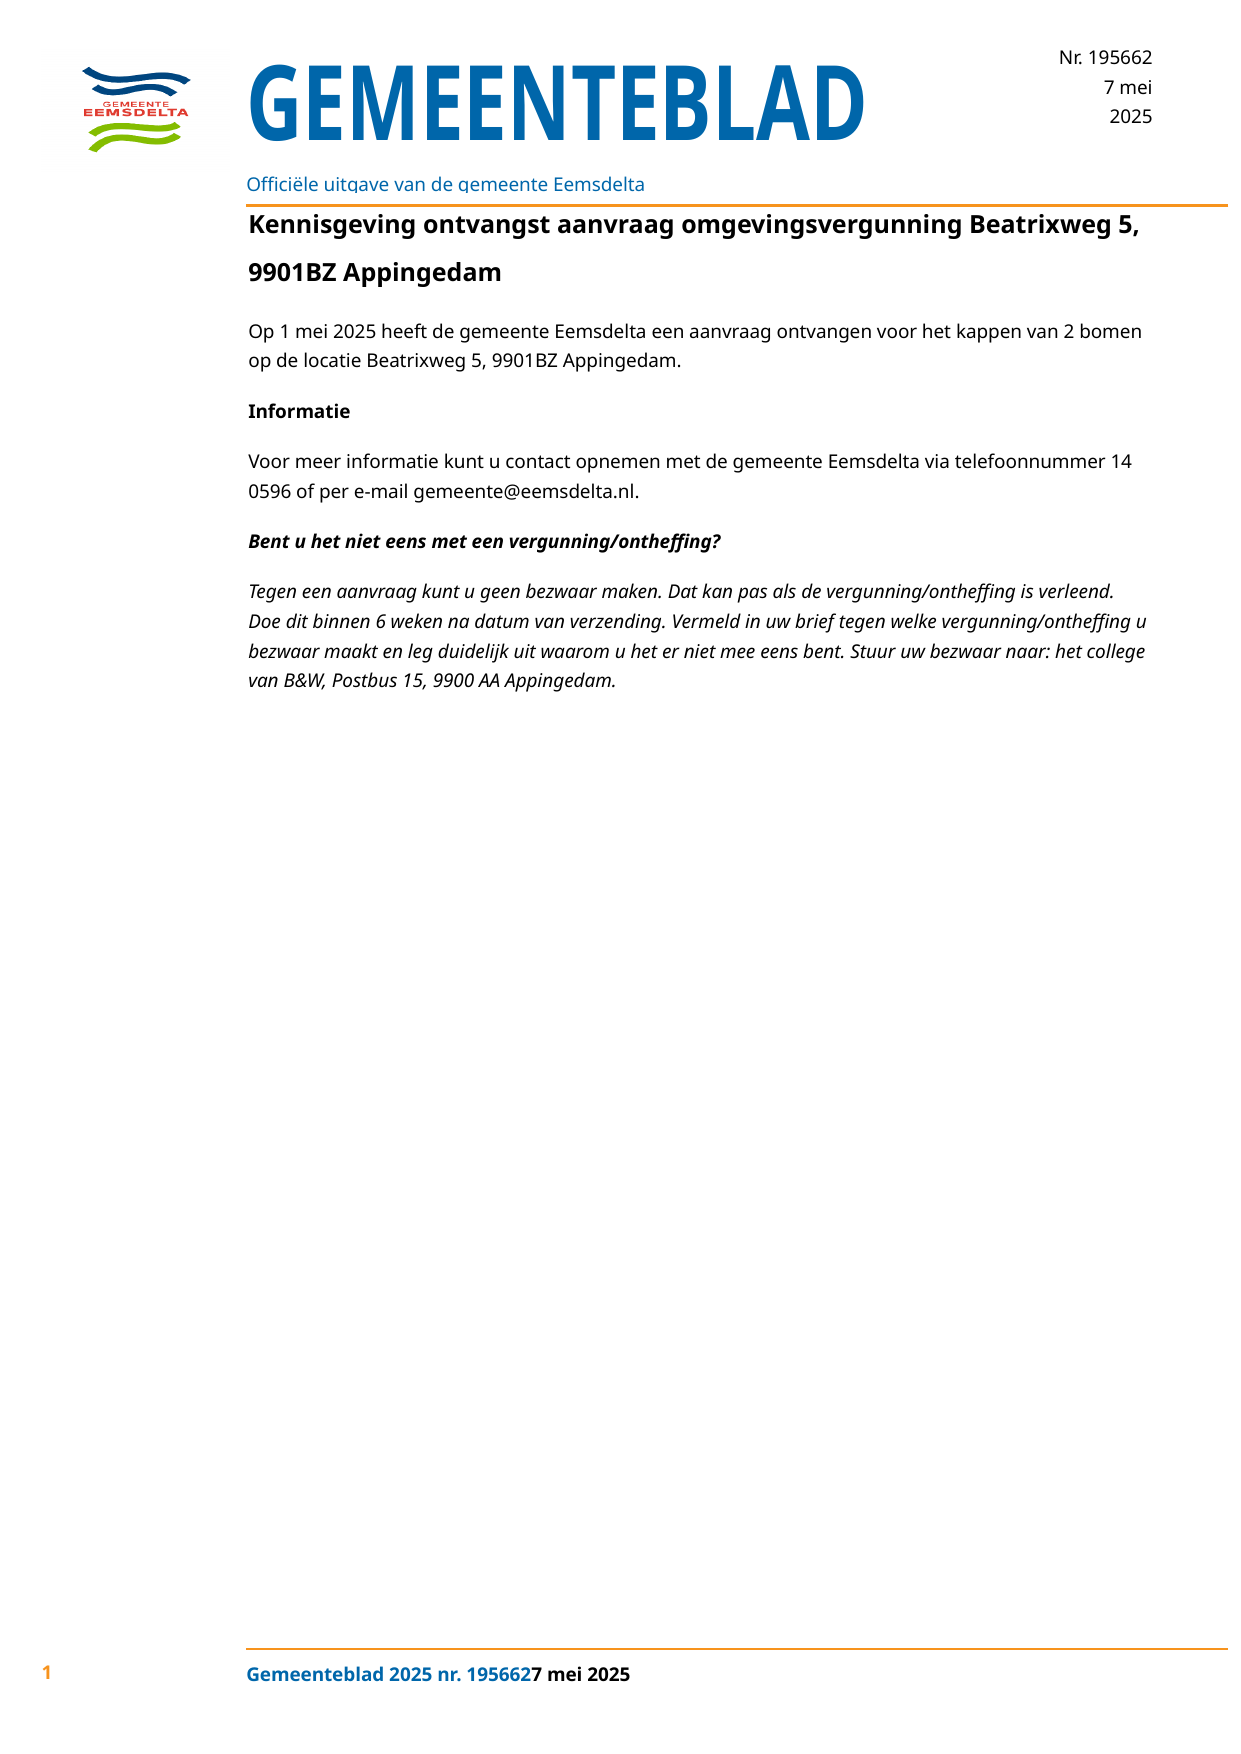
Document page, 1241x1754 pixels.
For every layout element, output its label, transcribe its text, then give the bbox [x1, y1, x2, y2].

text Op 1 mei 2025 heeft de gemeente Eemsdelta een aanvraag ontvangen voor het kappen van 2 bomen op de locatie Beatrixweg 5, 9901BZ Appingedam. [248, 318, 1152, 373]
picture [41, 47, 231, 172]
text Bent u het niet eens met een vergunning/ontheffing? [248, 528, 1152, 554]
text Tegen een aanvraag kunt u geen bezwaar maken. Dat kan pas als de vergunning/ontheffing is verleend. Doe dit binnen 6 weken na datum van verzending. Vermeld in uw brief tegen welke vergunning/ontheffing u bezwaar maakt en leg duidelijk uit waarom u het er niet mee eens bent. Stuur uw bezwaar naar: het college van B&W, Postbus 15, 9900 AA Appingedam. [248, 579, 1152, 693]
text Voor meer informatie kunt u contact opnemen met de gemeente Eemsdelta via telefoonnummer 14 0596 of per e-mail gemeente@eemsdelta.nl. [248, 448, 1152, 504]
text Informatie [248, 398, 1152, 424]
text Kennisgeving ontvangst aanvraag omgevingsvergunning Beatrixweg 5, 9901BZ Appingedam [248, 207, 1152, 288]
